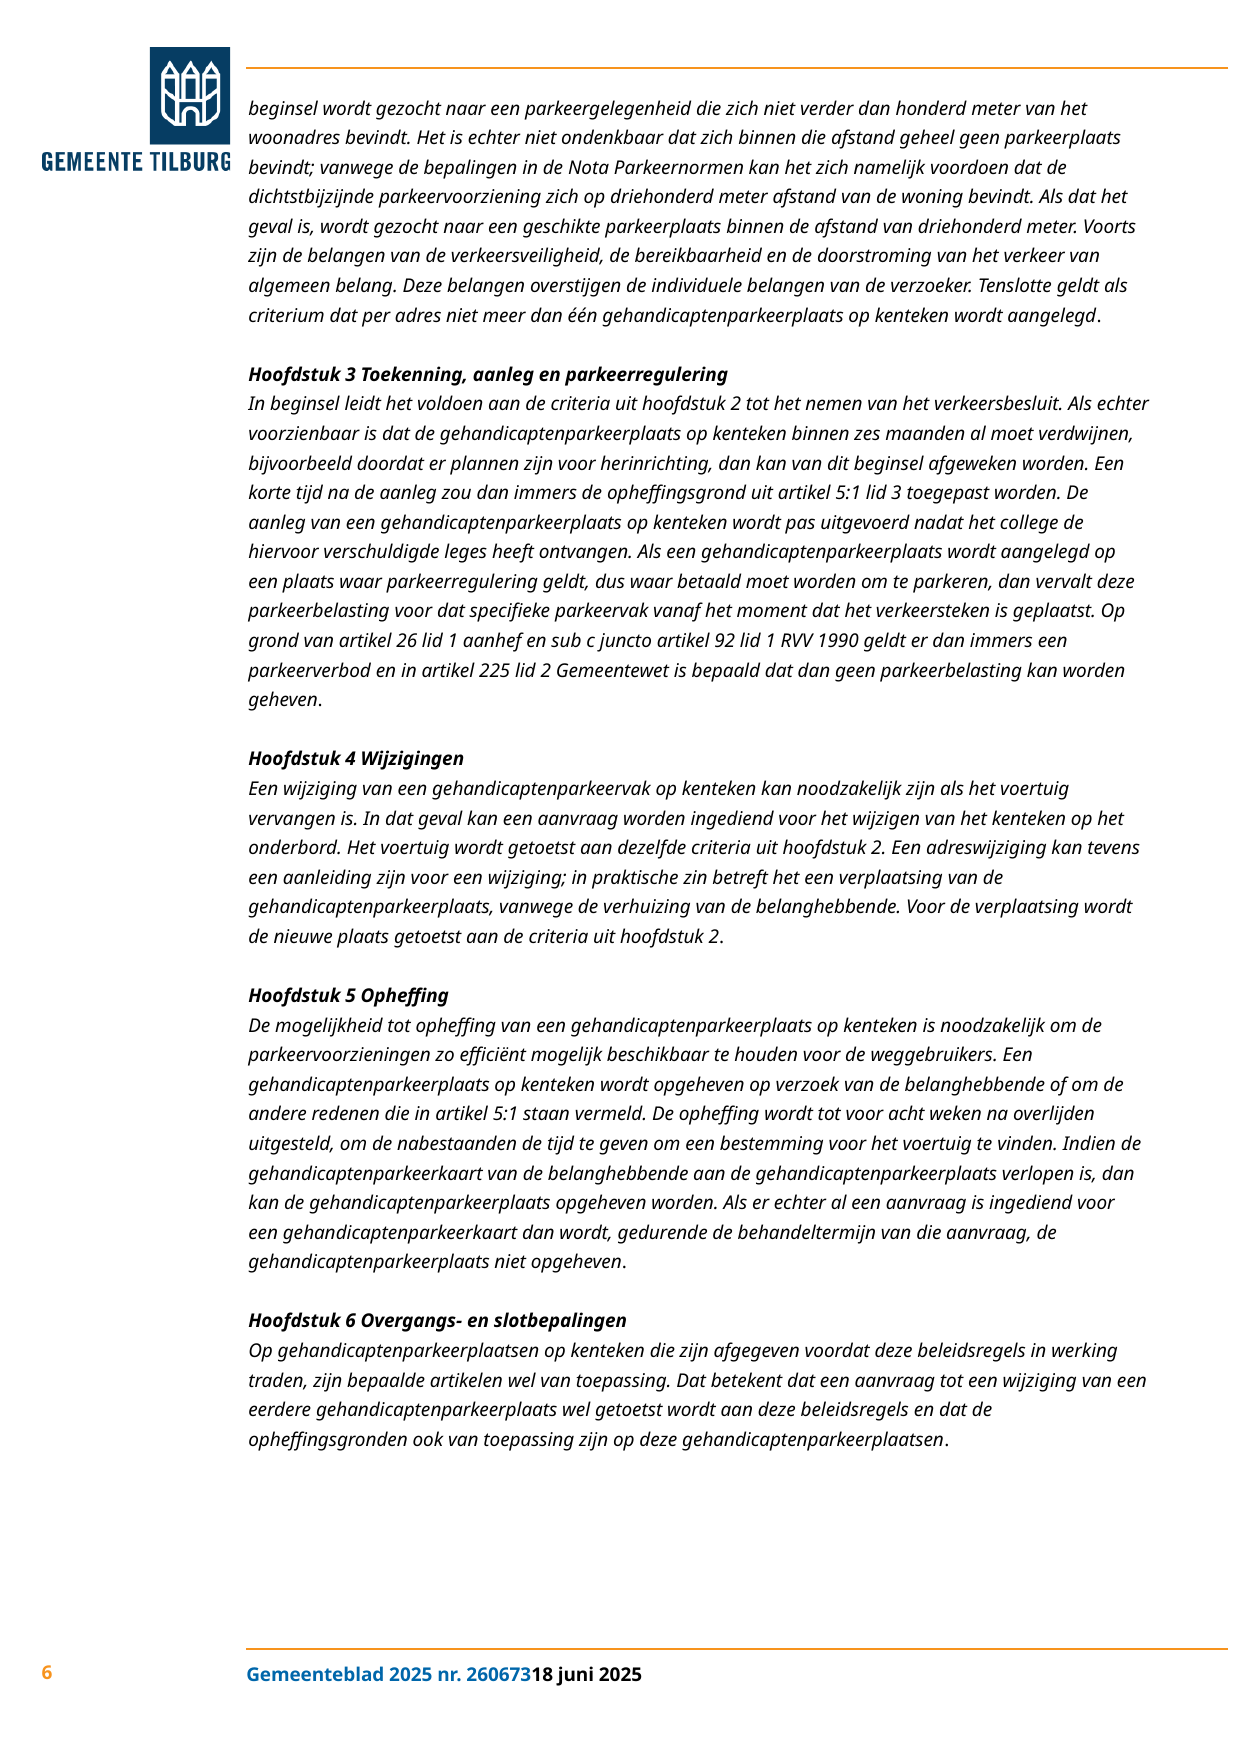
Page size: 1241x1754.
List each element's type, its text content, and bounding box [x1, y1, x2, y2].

text Hoofdstuk 3 Toekenning, aanleg en parkeerregulering [248, 361, 1152, 387]
text In beginsel leidt het voldoen aan de criteria uit hoofdstuk 2 tot het nemen van het verkeersbesluit. Als echter voorzienbaar is dat de gehandicaptenparkeerplaats op kenteken binnen zes maanden al moet verdwijnen, bijvoorbeeld doordat er plannen zijn voor herinrichting, dan kan van dit beginsel afgeweken worden. Een korte tijd na de aanleg zou dan immers de opheffingsgrond uit artikel 5:1 lid 3 toegepast worden. De aanleg van een gehandicaptenparkeerplaats op kenteken wordt pas uitgevoerd nadat het college de hiervoor verschuldigde leges heeft ontvangen. Als een gehandicaptenparkeerplaats wordt aangelegd op een plaats waar parkeerregulering geldt, dus waar betaald moet worden om te parkeren, dan vervalt deze parkeerbelasting voor dat specifieke parkeervak vanaf het moment dat het verkeersteken is geplaatst. Op grond van artikel 26 lid 1 aanhef en sub c juncto artikel 92 lid 1 RVV 1990 geldt er dan immers een parkeerverbod en in artikel 225 lid 2 Gemeentewet is bepaald dat dan geen parkeerbelasting kan worden geheven. [248, 391, 1152, 712]
text beginsel wordt gezocht naar een parkeergelegenheid die zich niet verder dan honderd meter van het woonadres bevindt. Het is echter niet ondenkbaar dat zich binnen die afstand geheel geen parkeerplaats bevindt; vanwege de bepalingen in de Nota Parkeernormen kan het zich namelijk voordoen dat de dichtstbijzijnde parkeervoorziening zich op driehonderd meter afstand van de woning bevindt. Als dat het geval is, wordt gezocht naar een geschikte parkeerplaats binnen de afstand van driehonderd meter. Voorts zijn de belangen van de verkeersveiligheid, de bereikbaarheid en de doorstroming van het verkeer van algemeen belang. Deze belangen overstijgen de individuele belangen van de verzoeker. Tenslotte geldt als criterium dat per adres niet meer dan één gehandicaptenparkeerplaats op kenteken wordt aangelegd. [248, 95, 1152, 328]
picture [41, 47, 231, 172]
text Hoofdstuk 5 Opheffing [248, 982, 1152, 1008]
text De mogelijkheid tot opheffing van een gehandicaptenparkeerplaats op kenteken is noodzakelijk om de parkeervoorzieningen zo efficiënt mogelijk beschikbaar te houden voor de weggebruikers. Een gehandicaptenparkeerplaats op kenteken wordt opgeheven op verzoek van de belanghebbende of om de andere redenen die in artikel 5:1 staan vermeld. De opheffing wordt tot voor acht weken na overlijden uitgesteld, om de nabestaanden de tijd te geven om een bestemming voor het voertuig te vinden. Indien de gehandicaptenparkeerkaart van de belanghebbende aan de gehandicaptenparkeerplaats verlopen is, dan kan de gehandicaptenparkeerplaats opgeheven worden. Als er echter al een aanvraag is ingediend voor een gehandicaptenparkeerkaart dan wordt, gedurende de behandeltermijn van die aanvraag, de gehandicaptenparkeerplaats niet opgeheven. [248, 1012, 1152, 1274]
text Een wijziging van een gehandicaptenparkeervak op kenteken kan noodzakelijk zijn als het voertuig vervangen is. In dat geval kan een aanvraag worden ingediend voor het wijzigen van het kenteken op het onderbord. Het voertuig wordt getoetst aan dezelfde criteria uit hoofdstuk 2. Een adreswijziging kan tevens een aanleiding zijn voor een wijziging; in praktische zin betreft het een verplaatsing van de gehandicaptenparkeerplaats, vanwege de verhuizing van de belanghebbende. Voor de verplaatsing wordt de nieuwe plaats getoetst aan de criteria uit hoofdstuk 2. [248, 775, 1152, 949]
text Hoofdstuk 6 Overgangs- en slotbepalingen [248, 1308, 1152, 1333]
text Op gehandicaptenparkeerplaatsen op kenteken die zijn afgegeven voordat deze beleidsregels in werking traden, zijn bepaalde artikelen wel van toepassing. Dat betekent dat een aanvraag tot een wijziging van een eerdere gehandicaptenparkeerplaats wel getoetst wordt aan deze beleidsregels en dat de opheffingsgronden ook van toepassing zijn op deze gehandicaptenparkeerplaatsen. [248, 1337, 1152, 1452]
text Hoofdstuk 4 Wijzigingen [248, 746, 1152, 771]
